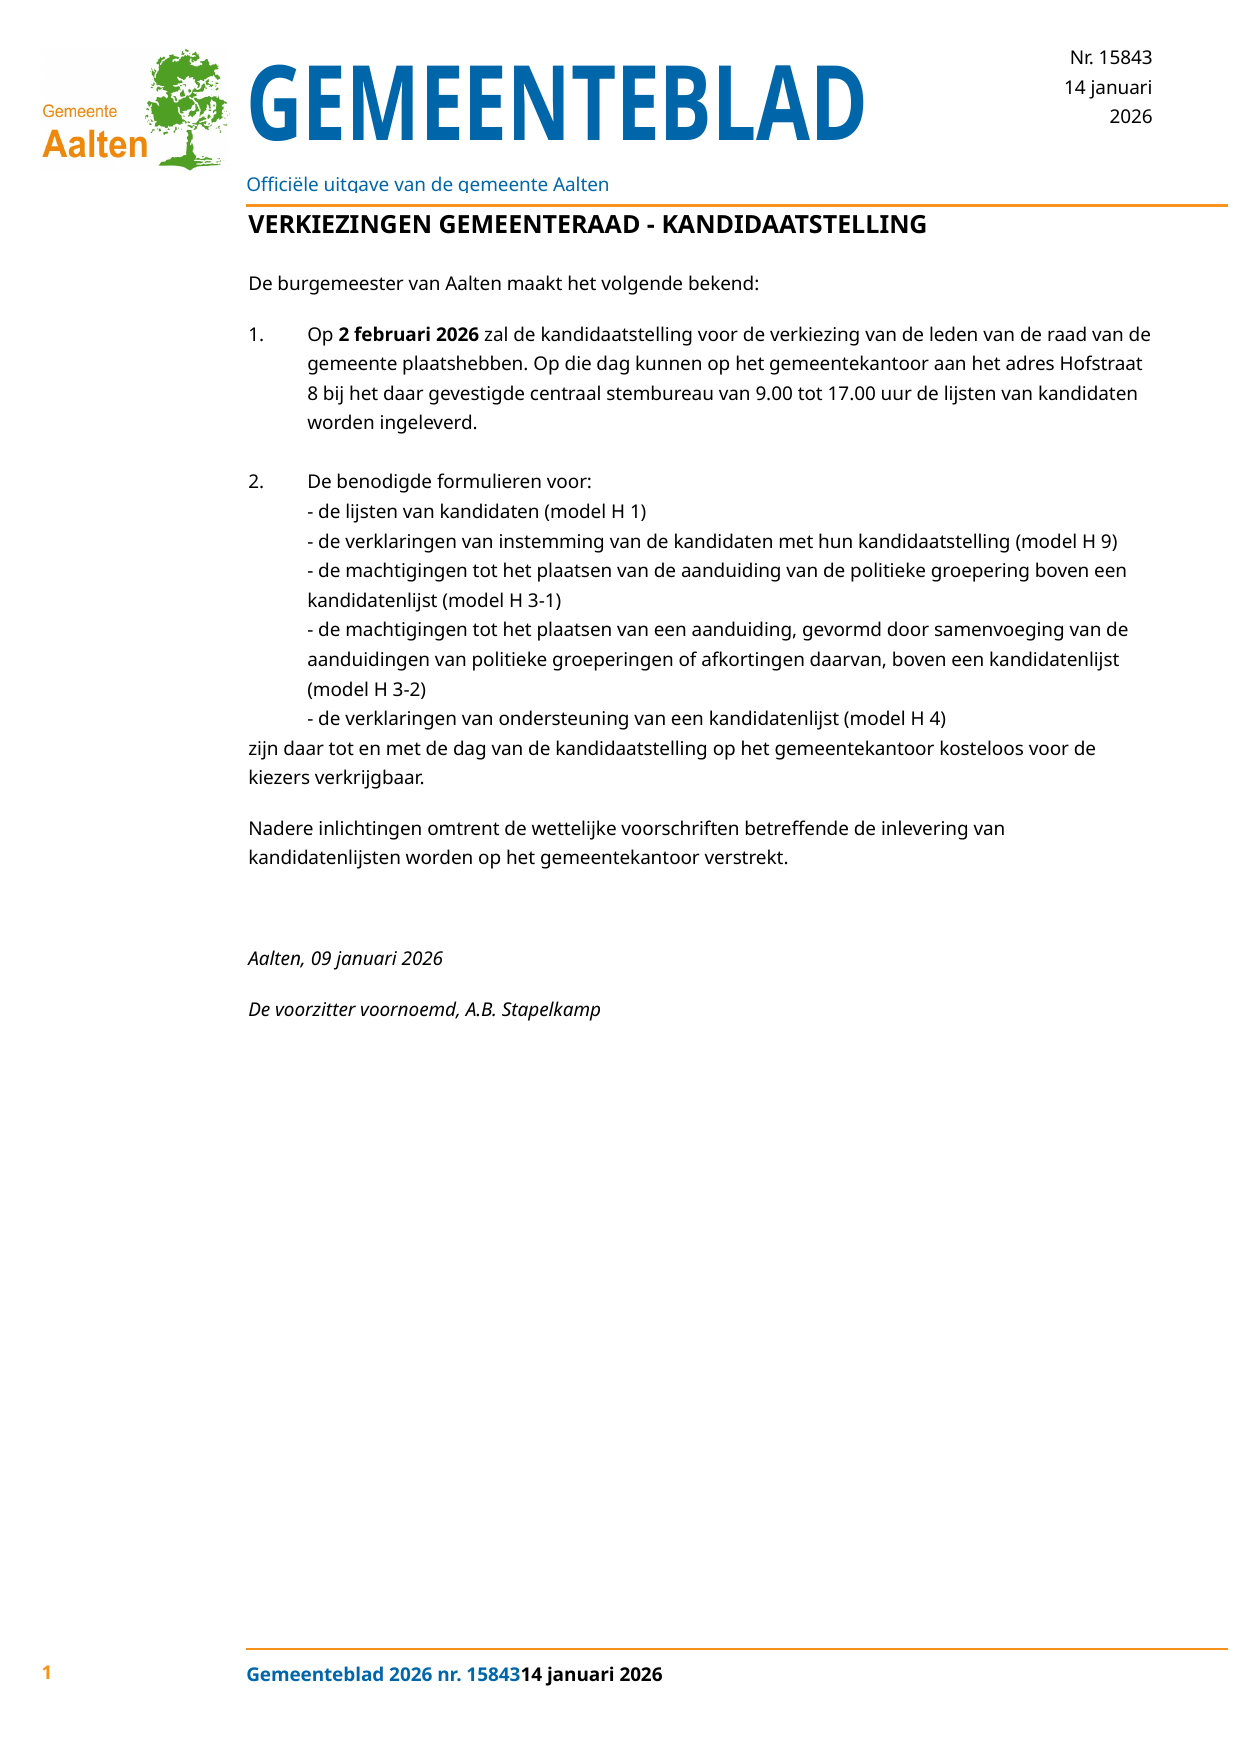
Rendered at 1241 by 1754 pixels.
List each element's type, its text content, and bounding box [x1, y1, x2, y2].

text Aalten, 09 januari 2026 [248, 945, 1152, 971]
text VERKIEZINGEN GEMEENTERAAD - KANDIDAATSTELLING [248, 207, 1152, 241]
list - de verklaringen van ondersteuning van een kandidatenlijst (model H 4) [248, 705, 1152, 731]
list - de machtigingen tot het plaatsen van een aanduiding, gevormd door samenvoeging van de aanduidingen van politieke groeperingen of afkortingen daarvan, boven een kandidatenlijst (model H 3-2) [248, 617, 1152, 701]
text Nadere inlichtingen omtrent de wettelijke voorschriften betreffende de inlevering van kandidatenlijsten worden op het gemeentekantoor verstrekt. [248, 815, 1152, 870]
list - de verklaringen van instemming van de kandidaten met hun kandidaatstelling (model H 9) [248, 528, 1152, 553]
text De burgemeester van Aalten maakt het volgende bekend: [248, 270, 1152, 296]
list Op 2 februari 2026 zal de kandidaatstelling voor de verkiezing van de leden van de raad van de gemeente plaatshebben. Op die dag kunnen op het gemeentekantoor aan het adres Hofstraat 8 bij het daar gevestigde centraal stembureau van 9.00 tot 17.00 uur de lijsten van kandidaten worden ingeleverd. [248, 321, 1152, 435]
list - de machtigingen tot het plaatsen van de aanduiding van de politieke groepering boven een kandidatenlijst (model H 3-1) [248, 557, 1152, 613]
text zijn daar tot en met de dag van de kandidaatstelling op het gemeentekantoor kosteloos voor de kiezers verkrijgbaar. [248, 735, 1152, 790]
text De voorzitter voornoemd, A.B. Stapelkamp [248, 996, 1152, 1021]
list De benodigde formulieren voor: [248, 469, 1152, 494]
picture [41, 47, 231, 172]
list - de lijsten van kandidaten (model H 1) [248, 498, 1152, 524]
